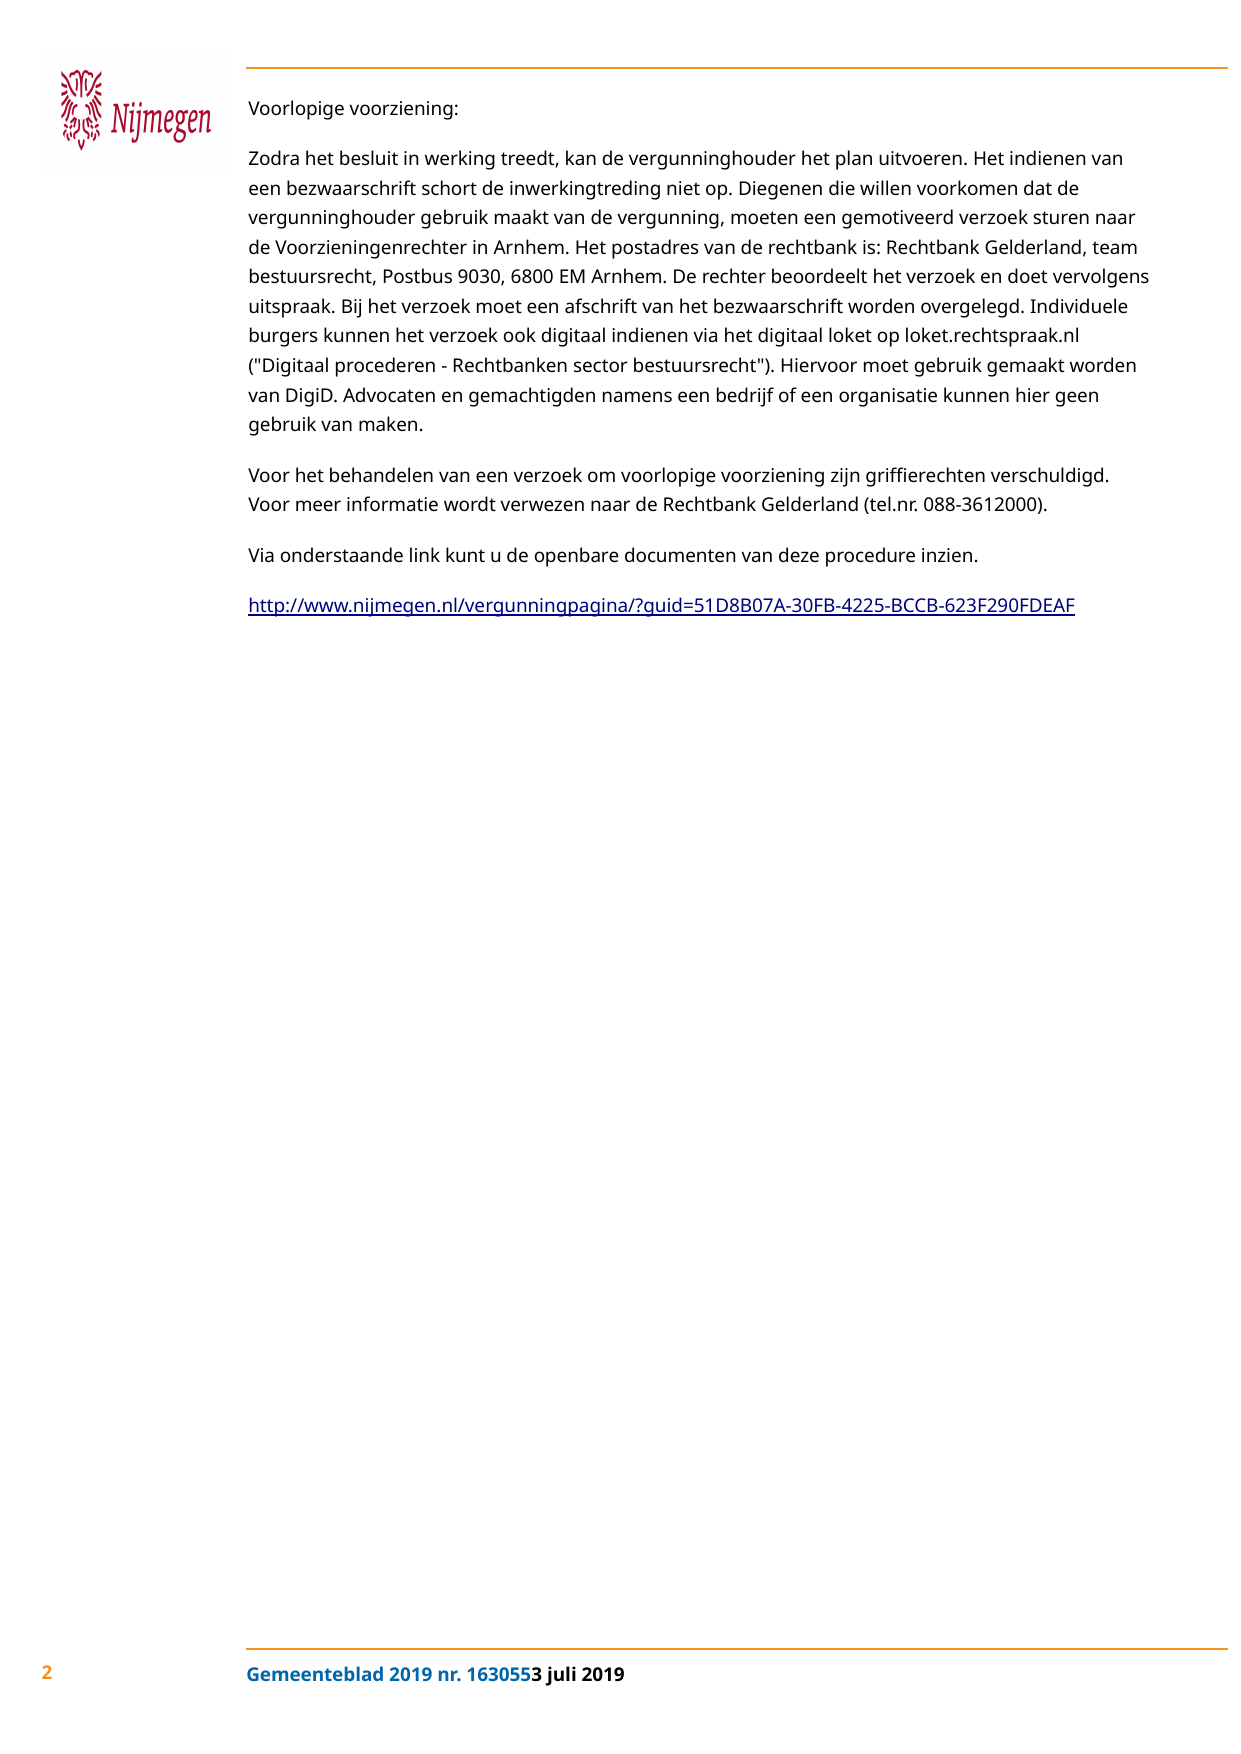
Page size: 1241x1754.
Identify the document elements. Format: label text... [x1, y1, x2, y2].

text Voorlopige voorziening: [248, 95, 1152, 121]
picture [41, 47, 231, 172]
text Voor het behandelen van een verzoek om voorlopige voorziening zijn griffierechten verschuldigd. Voor meer informatie wordt verwezen naar de Rechtbank Gelderland (tel.nr. 088-3612000). [248, 462, 1152, 517]
text http://www.nijmegen.nl/vergunningpagina/?guid=51D8B07A-30FB-4225-BCCB-623F290FDEAF [248, 592, 1152, 618]
text Zodra het besluit in werking treedt, kan de vergunninghouder het plan uitvoeren. Het indienen van een bezwaarschrift schort de inwerkingtreding niet op. Diegenen die willen voorkomen dat de vergunninghouder gebruik maakt van de vergunning, moeten een gemotiveerd verzoek sturen naar de Voorzieningenrechter in Arnhem. Het postadres van de rechtbank is: Rechtbank Gelderland, team bestuursrecht, Postbus 9030, 6800 EM Arnhem. De rechter beoordeelt het verzoek en doet vervolgens uitspraak. Bij het verzoek moet een afschrift van het bezwaarschrift worden overgelegd. Individuele burgers kunnen het verzoek ook digitaal indienen via het digitaal loket op loket.rechtspraak.nl ("Digitaal procederen - Rechtbanken sector bestuursrecht"). Hiervoor moet gebruik gemaakt worden van DigiD. Advocaten en gemachtigden namens een bedrijf of een organisatie kunnen hier geen gebruik van maken. [248, 145, 1152, 437]
text Via onderstaande link kunt u de openbare documenten van deze procedure inzien. [248, 542, 1152, 568]
